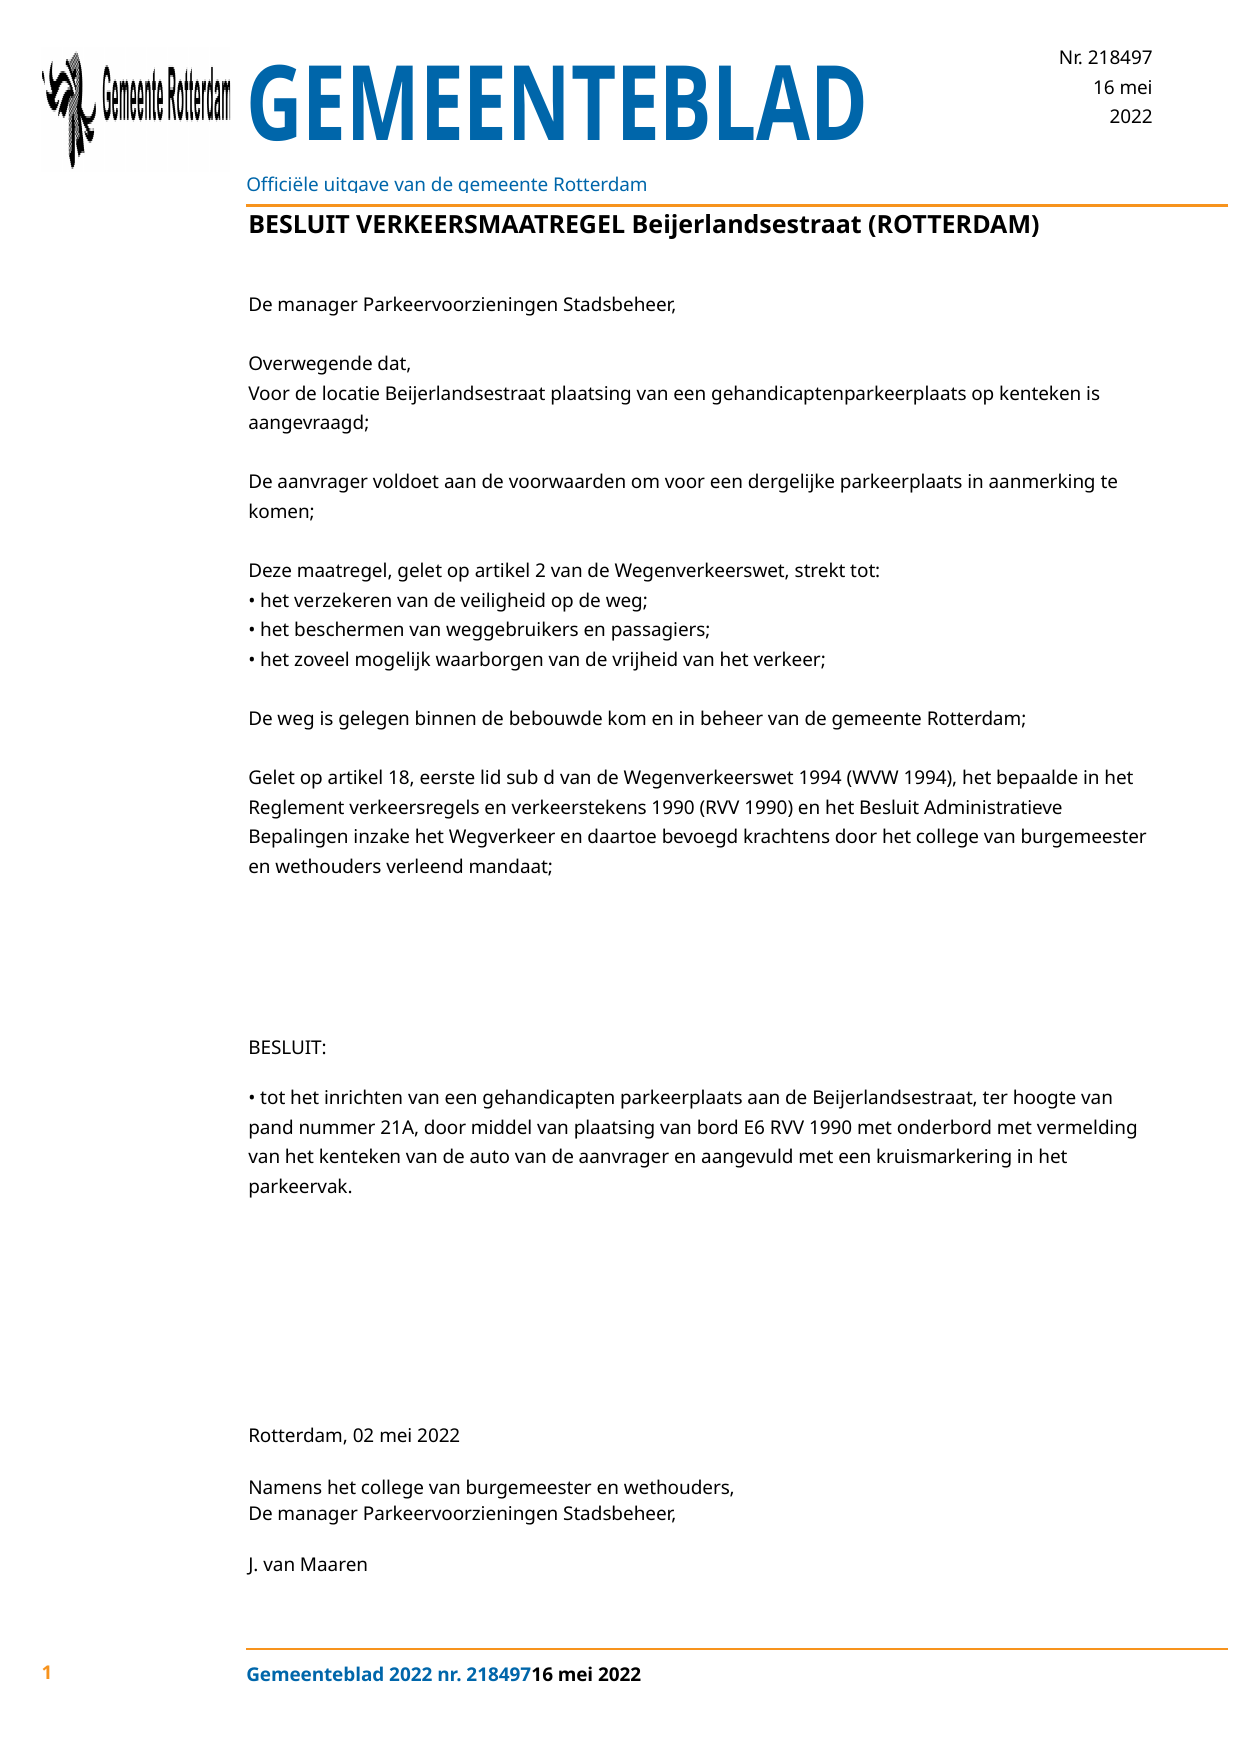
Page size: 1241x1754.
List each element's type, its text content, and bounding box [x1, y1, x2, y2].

text Namens het college van burgemeester en wethouders, [248, 1474, 1152, 1500]
text De aanvrager voldoet aan de voorwaarden om voor een dergelijke parkeerplaats in aanmerking te komen; [248, 468, 1152, 524]
text J. van Maaren [248, 1551, 1152, 1577]
text De manager Parkeervoorzieningen Stadsbeheer, [248, 1500, 1152, 1526]
text • tot het inrichten van een gehandicapten parkeerplaats aan de Beijerlandsestraat, ter hoogte van pand nummer 21A, door middel van plaatsing van bord E6 RVV 1990 met onderbord met vermelding van het kenteken van de auto van de aanvrager en aangevuld met een kruismarkering in het parkeervak. [248, 1084, 1152, 1199]
text Overwegende dat, [248, 350, 1152, 376]
text Voor de locatie Beijerlandsestraat plaatsing van een gehandicaptenparkeerplaats op kenteken is aangevraagd; [248, 380, 1152, 435]
text Deze maatregel, gelet op artikel 2 van de Wegenverkeerswet, strekt tot: [248, 557, 1152, 583]
text • het beschermen van weggebruikers en passagiers; [248, 616, 1152, 642]
text BESLUIT VERKEERSMAATREGEL Beijerlandsestraat (ROTTERDAM) [248, 207, 1152, 241]
text De manager Parkeervoorzieningen Stadsbeheer, [248, 291, 1152, 317]
text • het zoveel mogelijk waarborgen van de vrijheid van het verkeer; [248, 646, 1152, 672]
picture [41, 47, 231, 172]
text BESLUIT: [248, 1034, 1152, 1060]
text • het verzekeren van de veiligheid op de weg; [248, 587, 1152, 613]
text Rotterdam, 02 mei 2022 [248, 1423, 1152, 1448]
text De weg is gelegen binnen de bebouwde kom en in beheer van de gemeente Rotterdam; [248, 705, 1152, 731]
text Gelet op artikel 18, eerste lid sub d van de Wegenverkeerswet 1994 (WVW 1994), het bepaalde in het Reglement verkeersregels en verkeerstekens 1990 (RVV 1990) en het Besluit Administratieve Bepalingen inzake het Wegverkeer en daartoe bevoegd krachtens door het college van burgemeester en wethouders verleend mandaat; [248, 764, 1152, 879]
